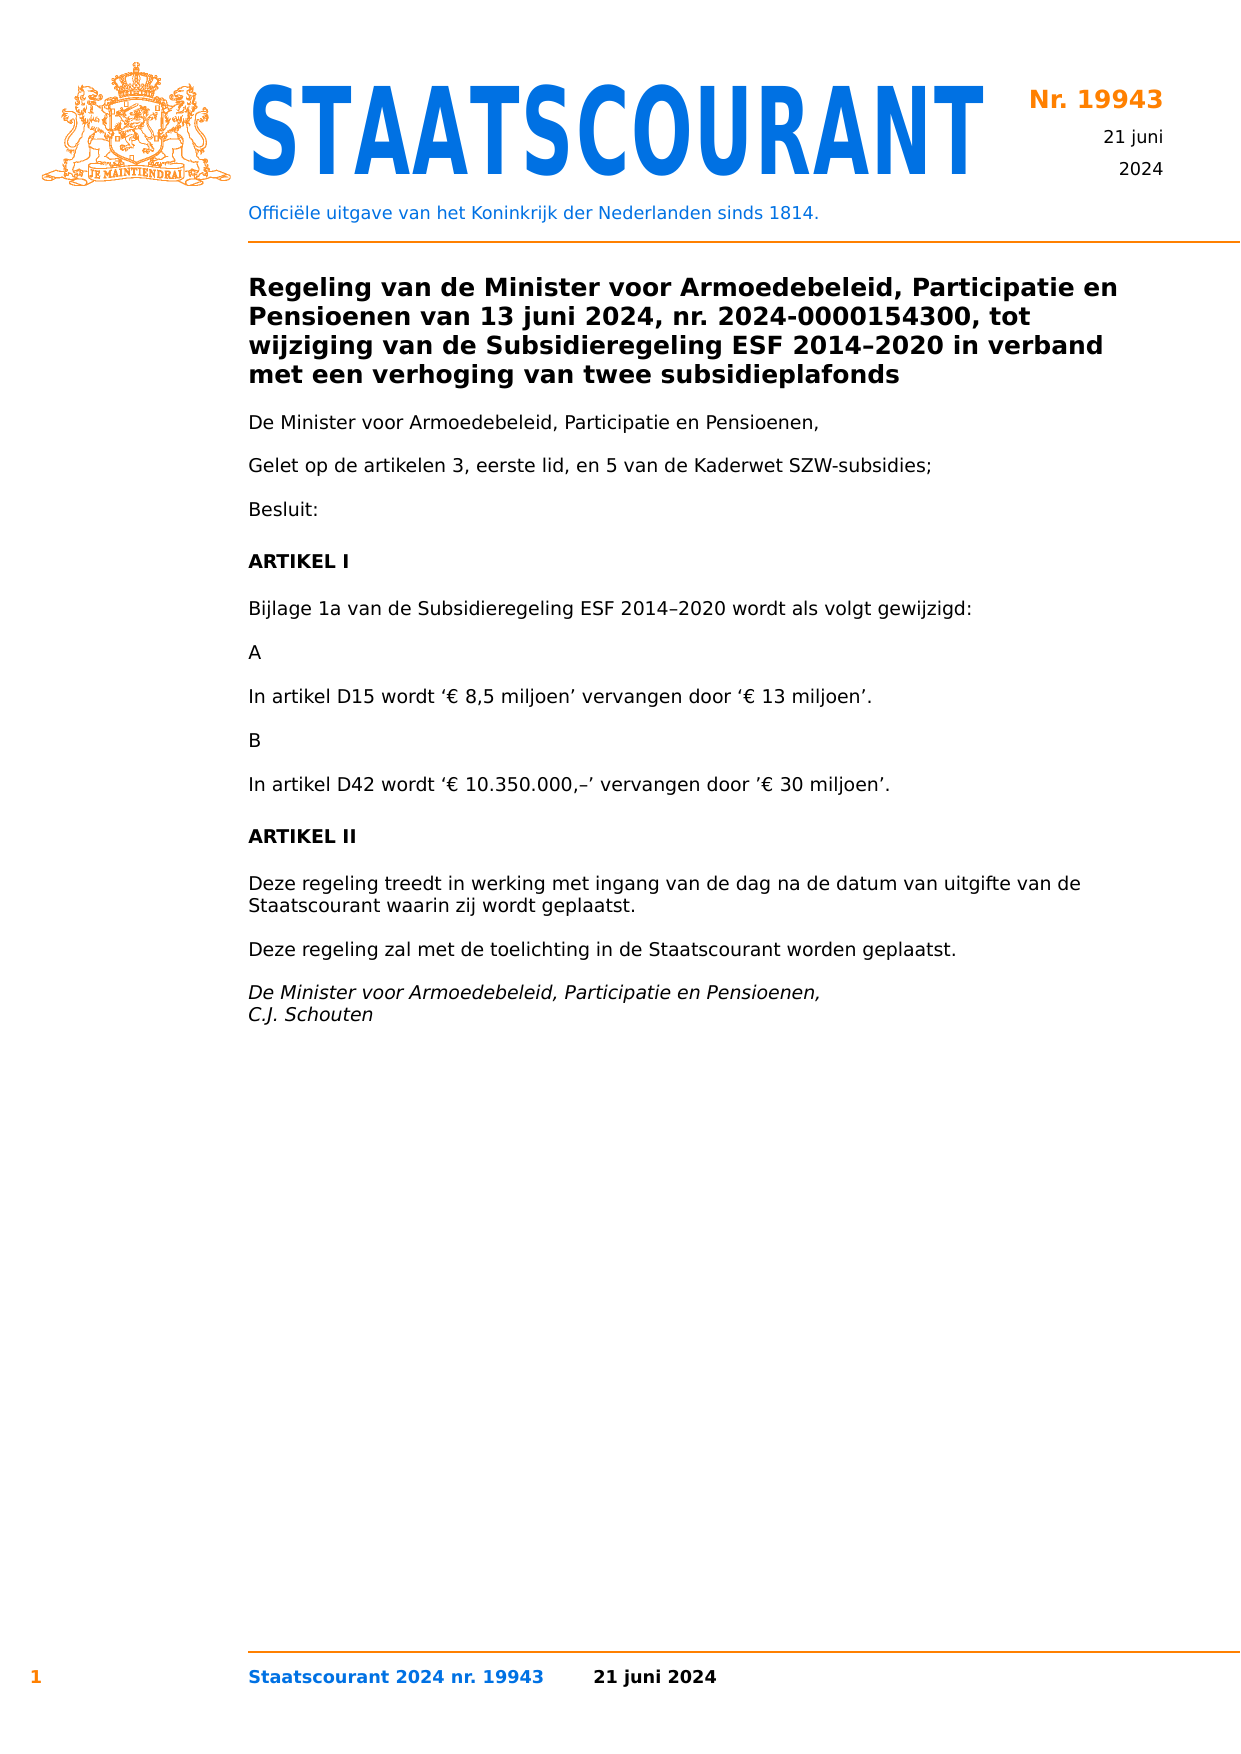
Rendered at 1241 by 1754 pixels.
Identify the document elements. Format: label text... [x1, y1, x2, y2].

text In artikel D42 wordt ‘€ 10.350.000,–’ vervangen door ’€ 30 miljoen’. [248, 774, 1163, 796]
text Deze regeling treedt in werking met ingang van de dag na de datum van uitgifte van de Staatscourant waarin zij wordt geplaatst. [248, 873, 1163, 917]
subtitle ARTIKEL I [248, 551, 1163, 573]
text Bijlage 1a van de Subsidieregeling ESF 2014–2020 wordt als volgt gewijzigd: [248, 598, 1163, 620]
text B [248, 730, 1163, 752]
text Gelet op de artikelen 3, eerste lid, en 5 van de Kaderwet SZW-subsidies; [248, 455, 1163, 477]
table_header STAATSCOURANT [248, 62, 998, 203]
table_header Nr. 19943 [998, 62, 1240, 121]
text Besluit: [248, 499, 1163, 521]
table_cell Officiële uitgave van het Koninkrijk der Nederlanden sinds 1814. [248, 203, 1240, 241]
subtitle ARTIKEL II [248, 826, 1163, 848]
text Deze regeling zal met de toelichting in de Staatscourant worden geplaatst. [248, 938, 1163, 960]
text In artikel D15 wordt ‘€ 8,5 miljoen’ vervangen door ‘€ 13 miljoen’. [248, 686, 1163, 708]
table_header [25, 62, 248, 241]
table_cell 2024 [998, 153, 1240, 203]
table_cell 21 juni [998, 121, 1240, 153]
text A [248, 642, 1163, 664]
subtitle Regeling van de Minister voor Armoedebeleid, Participatie en Pensioenen van 13 juni 2024, nr. 2024-0000154300, tot wijziging van de Subsidieregeling ESF 2014–2020 in verband met een verhoging van twee subsidieplafonds [248, 273, 1163, 390]
text De Minister voor Armoedebeleid, Participatie en Pensioenen, [248, 412, 1163, 433]
picture [41, 62, 231, 186]
text De Minister voor Armoedebeleid, Participatie en Pensioenen, C.J. Schouten [248, 982, 1163, 1026]
